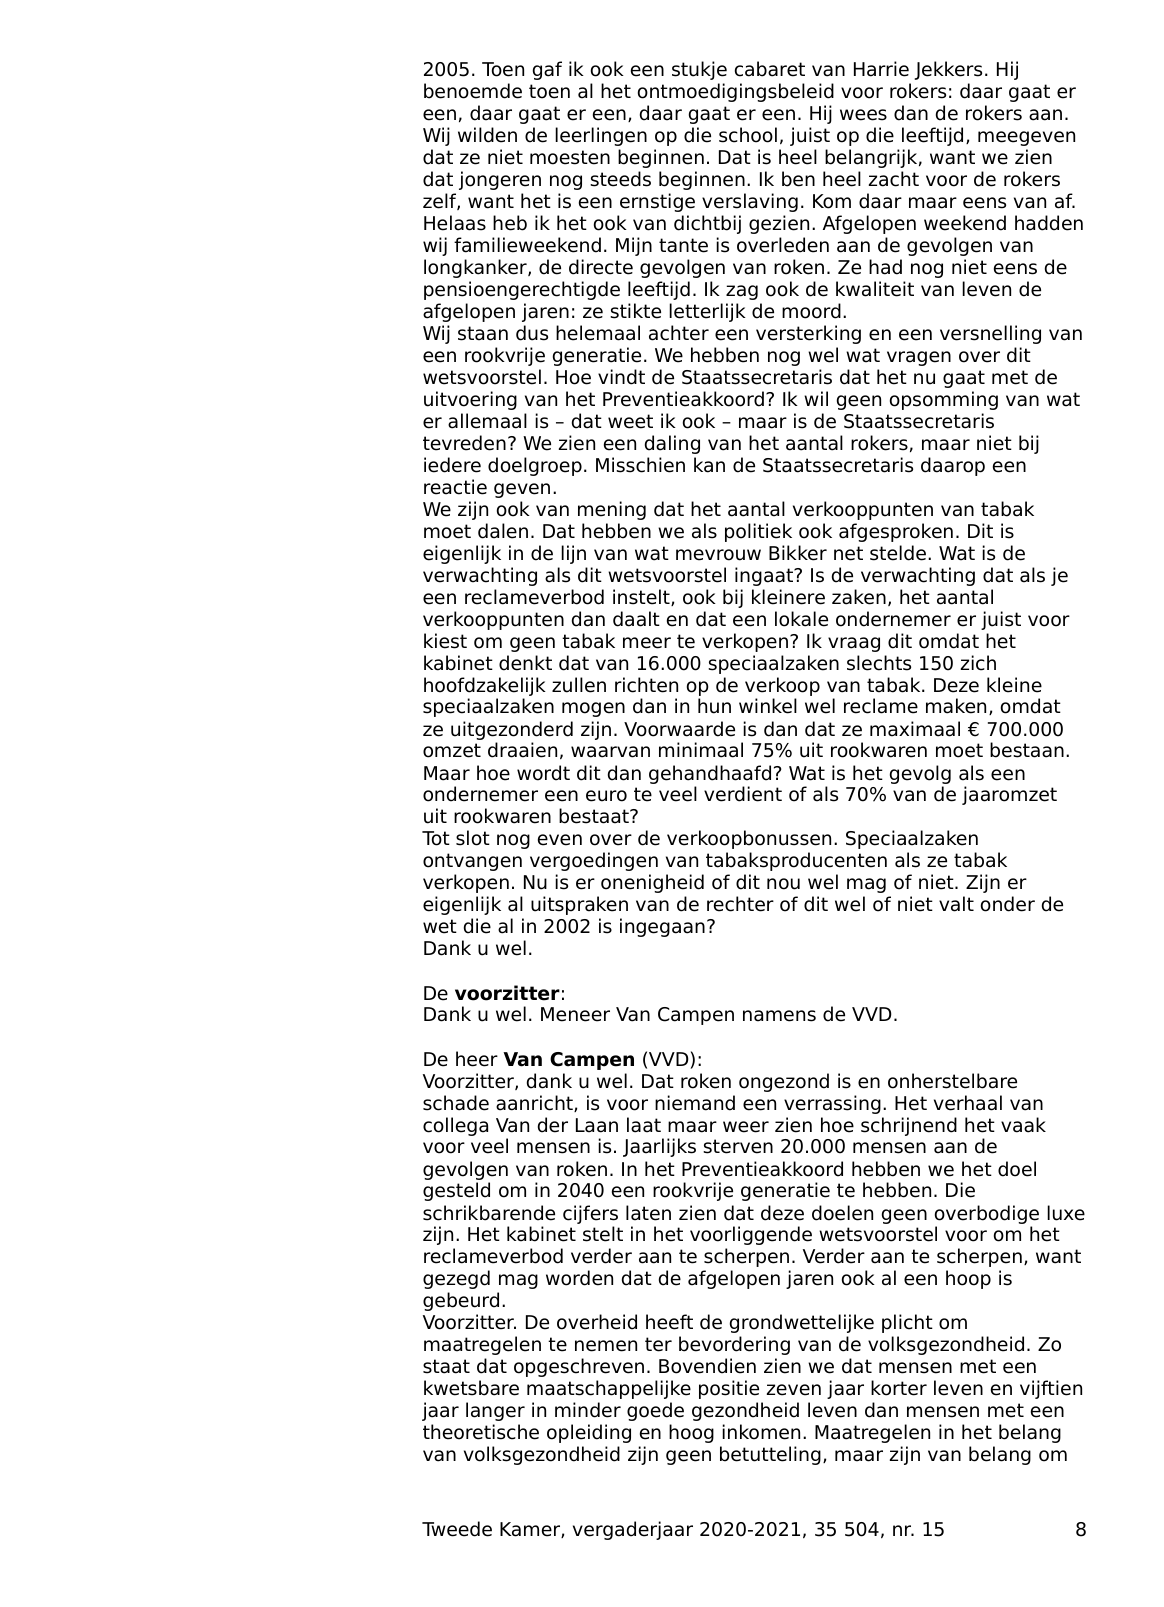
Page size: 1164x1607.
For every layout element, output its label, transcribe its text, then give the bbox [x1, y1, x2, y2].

text De heer Van Campen (VVD): [422, 1048, 1087, 1071]
text De voorzitter: [422, 982, 1087, 1004]
text 2005. Toen gaf ik ook een stukje cabaret van Harrie Jekkers. Hij benoemde toen al het ontmoedigingsbeleid voor rokers: daar gaat er een, daar gaat er een, daar gaat er een. Hij wees dan de rokers aan. Wij wilden de leerlingen op die school, juist op die leeftijd, meegeven dat ze niet moesten beginnen. Dat is heel belangrijk, want we zien dat jongeren nog steeds beginnen. Ik ben heel zacht voor de rokers zelf, want het is een ernstige verslaving. Kom daar maar eens van af. Helaas heb ik het ook van dichtbij gezien. Afgelopen weekend hadden wij familieweekend. Mijn tante is overleden aan de gevolgen van longkanker, de directe gevolgen van roken. Ze had nog niet eens de pensioengerechtigde leeftijd. Ik zag ook de kwaliteit van leven de afgelopen jaren: ze stikte letterlijk de moord. [422, 59, 1087, 323]
text Dank u wel. [422, 938, 1087, 960]
text Voorzitter. De overheid heeft de grondwettelijke plicht om maatregelen te nemen ter bevordering van de volksgezondheid. Zo staat dat opgeschreven. Bovendien zien we dat mensen met een kwetsbare maatschappelijke positie zeven jaar korter leven en vijftien jaar langer in minder goede gezondheid leven dan mensen met een theoretische opleiding en hoog inkomen. Maatregelen in het belang van volksgezondheid zijn geen betutteling, maar zijn van belang om [422, 1312, 1087, 1466]
text Dank u wel. Meneer Van Campen namens de VVD. [422, 1004, 1087, 1026]
text We zijn ook van mening dat het aantal verkooppunten van tabak moet dalen. Dat hebben we als politiek ook afgesproken. Dit is eigenlijk in de lijn van wat mevrouw Bikker net stelde. Wat is de verwachting als dit wetsvoorstel ingaat? Is de verwachting dat als je een reclameverbod instelt, ook bij kleinere zaken, het aantal verkooppunten dan daalt en dat een lokale ondernemer er juist voor kiest om geen tabak meer te verkopen? Ik vraag dit omdat het kabinet denkt dat van 16.000 speciaalzaken slechts 150 zich hoofdzakelijk zullen richten op de verkoop van tabak. Deze kleine speciaalzaken mogen dan in hun winkel wel reclame maken, omdat ze uitgezonderd zijn. Voorwaarde is dan dat ze maximaal € 700.000 omzet draaien, waarvan minimaal 75% uit rookwaren moet bestaan. Maar hoe wordt dit dan gehandhaafd? Wat is het gevolg als een ondernemer een euro te veel verdient of als 70% van de jaaromzet uit rookwaren bestaat? [422, 499, 1087, 828]
text Tot slot nog even over de verkoopbonussen. Speciaalzaken ontvangen vergoedingen van tabaksproducenten als ze tabak verkopen. Nu is er onenigheid of dit nou wel mag of niet. Zijn er eigenlijk al uitspraken van de rechter of dit wel of niet valt onder de wet die al in 2002 is ingegaan? [422, 828, 1087, 938]
text Wij staan dus helemaal achter een versterking en een versnelling van een rookvrije generatie. We hebben nog wel wat vragen over dit wetsvoorstel. Hoe vindt de Staatssecretaris dat het nu gaat met de uitvoering van het Preventieakkoord? Ik wil geen opsomming van wat er allemaal is – dat weet ik ook – maar is de Staatssecretaris tevreden? We zien een daling van het aantal rokers, maar niet bij iedere doelgroep. Misschien kan de Staatssecretaris daarop een reactie geven. [422, 323, 1087, 499]
text Voorzitter, dank u wel. Dat roken ongezond is en onherstelbare schade aanricht, is voor niemand een verrassing. Het verhaal van collega Van der Laan laat maar weer zien hoe schrijnend het vaak voor veel mensen is. Jaarlijks sterven 20.000 mensen aan de gevolgen van roken. In het Preventieakkoord hebben we het doel gesteld om in 2040 een rookvrije generatie te hebben. Die schrikbarende cijfers laten zien dat deze doelen geen overbodige luxe zijn. Het kabinet stelt in het voorliggende wetsvoorstel voor om het reclameverbod verder aan te scherpen. Verder aan te scherpen, want gezegd mag worden dat de afgelopen jaren ook al een hoop is gebeurd. [422, 1071, 1087, 1312]
